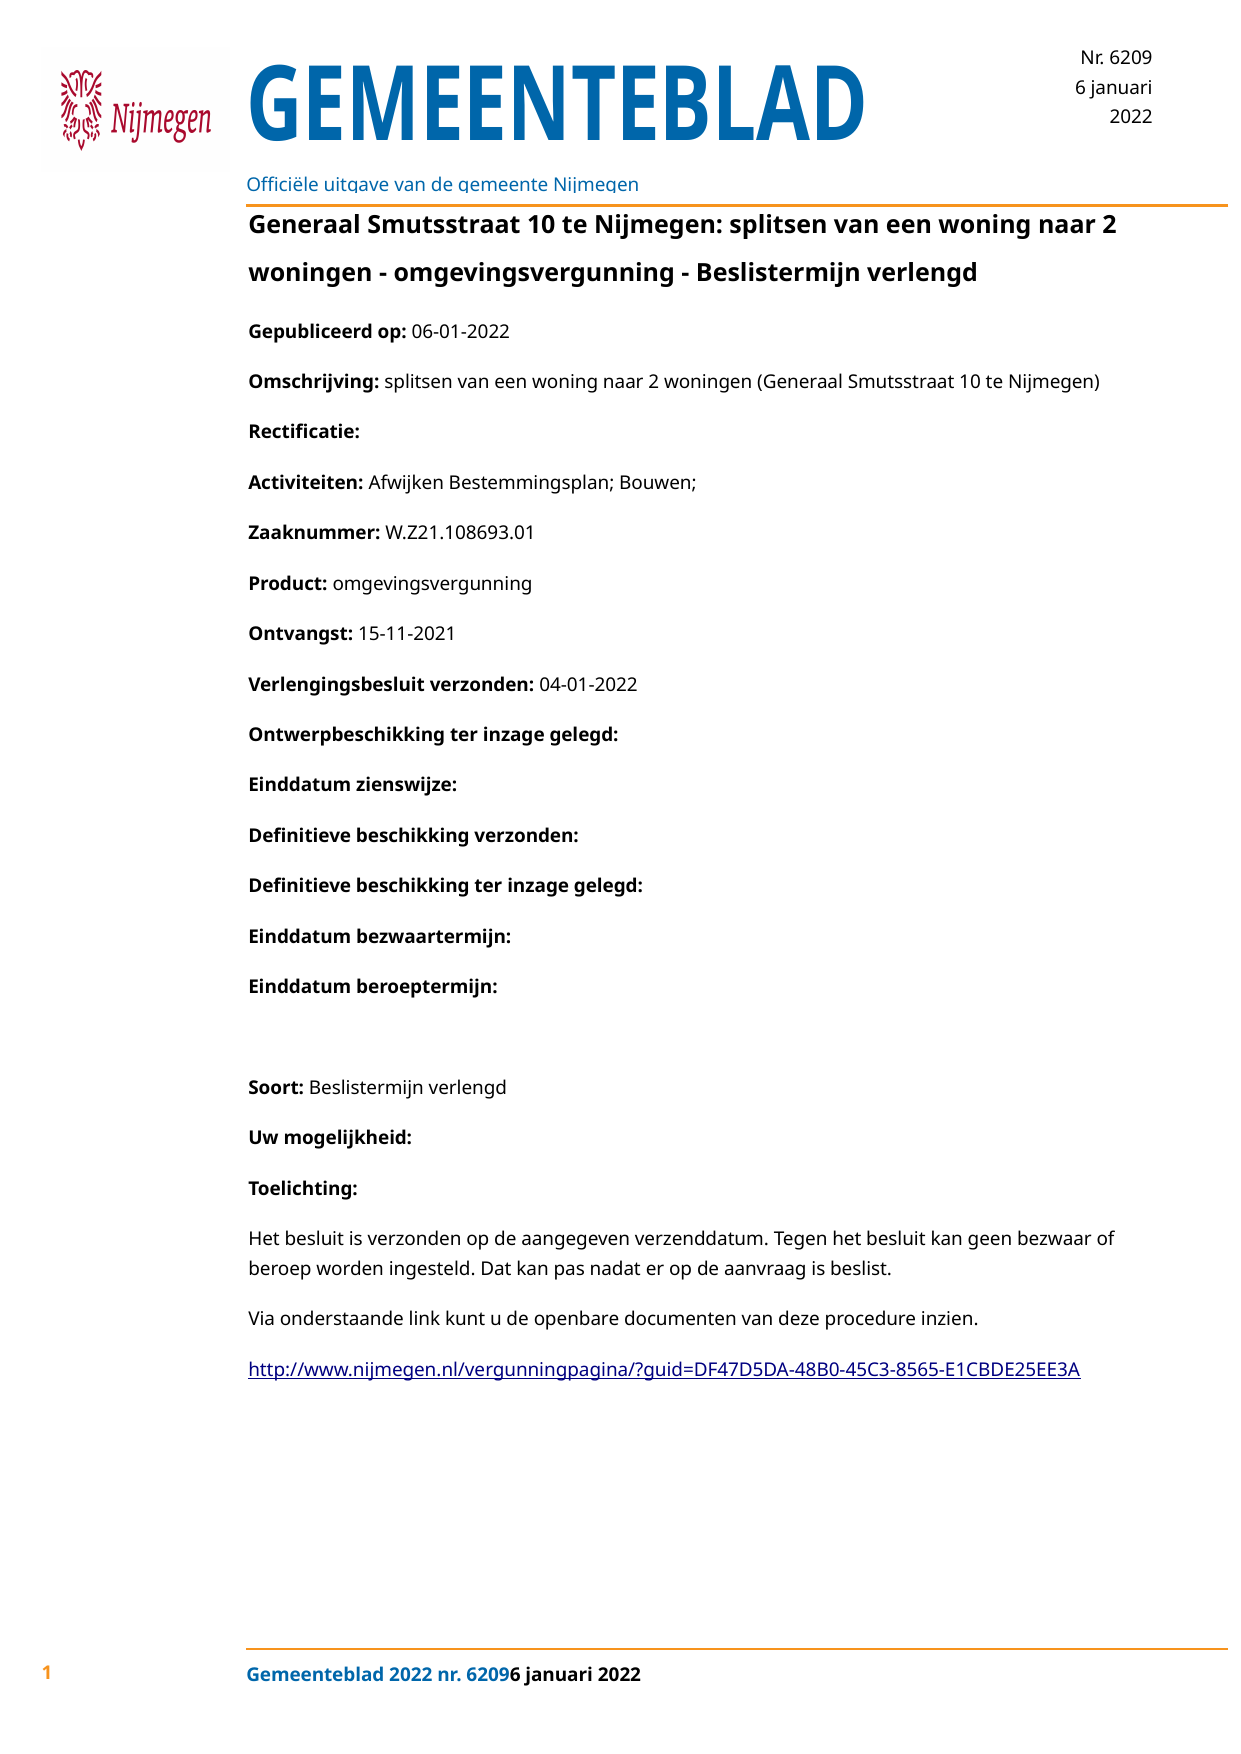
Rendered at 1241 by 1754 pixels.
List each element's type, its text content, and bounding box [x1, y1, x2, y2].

text Einddatum bezwaartermijn: [248, 923, 1152, 949]
text Ontvangst: 15-11-2021 [248, 620, 1152, 646]
text http://www.nijmegen.nl/vergunningpagina/?guid=DF47D5DA-48B0-45C3-8565-E1CBDE25EE3A [248, 1356, 1152, 1382]
text Soort: Beslistermijn verlengd [248, 1074, 1152, 1100]
text Activiteiten: Afwijken Bestemmingsplan; Bouwen; [248, 469, 1152, 495]
text Einddatum beroeptermijn: [248, 973, 1152, 999]
text Gepubliceerd op: 06-01-2022 [248, 318, 1152, 344]
text Product: omgevingsvergunning [248, 570, 1152, 596]
picture [41, 47, 231, 172]
text Definitieve beschikking ter inzage gelegd: [248, 872, 1152, 898]
text Verlengingsbesluit verzonden: 04-01-2022 [248, 671, 1152, 697]
text Uw mogelijkheid: [248, 1124, 1152, 1150]
text Omschrijving: splitsen van een woning naar 2 woningen (Generaal Smutsstraat 10 te Nijmegen) [248, 368, 1152, 394]
text Generaal Smutsstraat 10 te Nijmegen: splitsen van een woning naar 2 woningen - omgevingsvergunning - Beslistermijn verlengd [248, 207, 1152, 288]
text Rectificatie: [248, 419, 1152, 444]
text Via onderstaande link kunt u de openbare documenten van deze procedure inzien. [248, 1305, 1152, 1331]
text Ontwerpbeschikking ter inzage gelegd: [248, 721, 1152, 747]
text Definitieve beschikking verzonden: [248, 822, 1152, 848]
text Einddatum zienswijze: [248, 772, 1152, 797]
text Zaaknummer: W.Z21.108693.01 [248, 519, 1152, 545]
text Toelichting: [248, 1175, 1152, 1201]
text Het besluit is verzonden op de aangegeven verzenddatum. Tegen het besluit kan geen bezwaar of beroep worden ingesteld. Dat kan pas nadat er op de aanvraag is beslist. [248, 1225, 1152, 1281]
